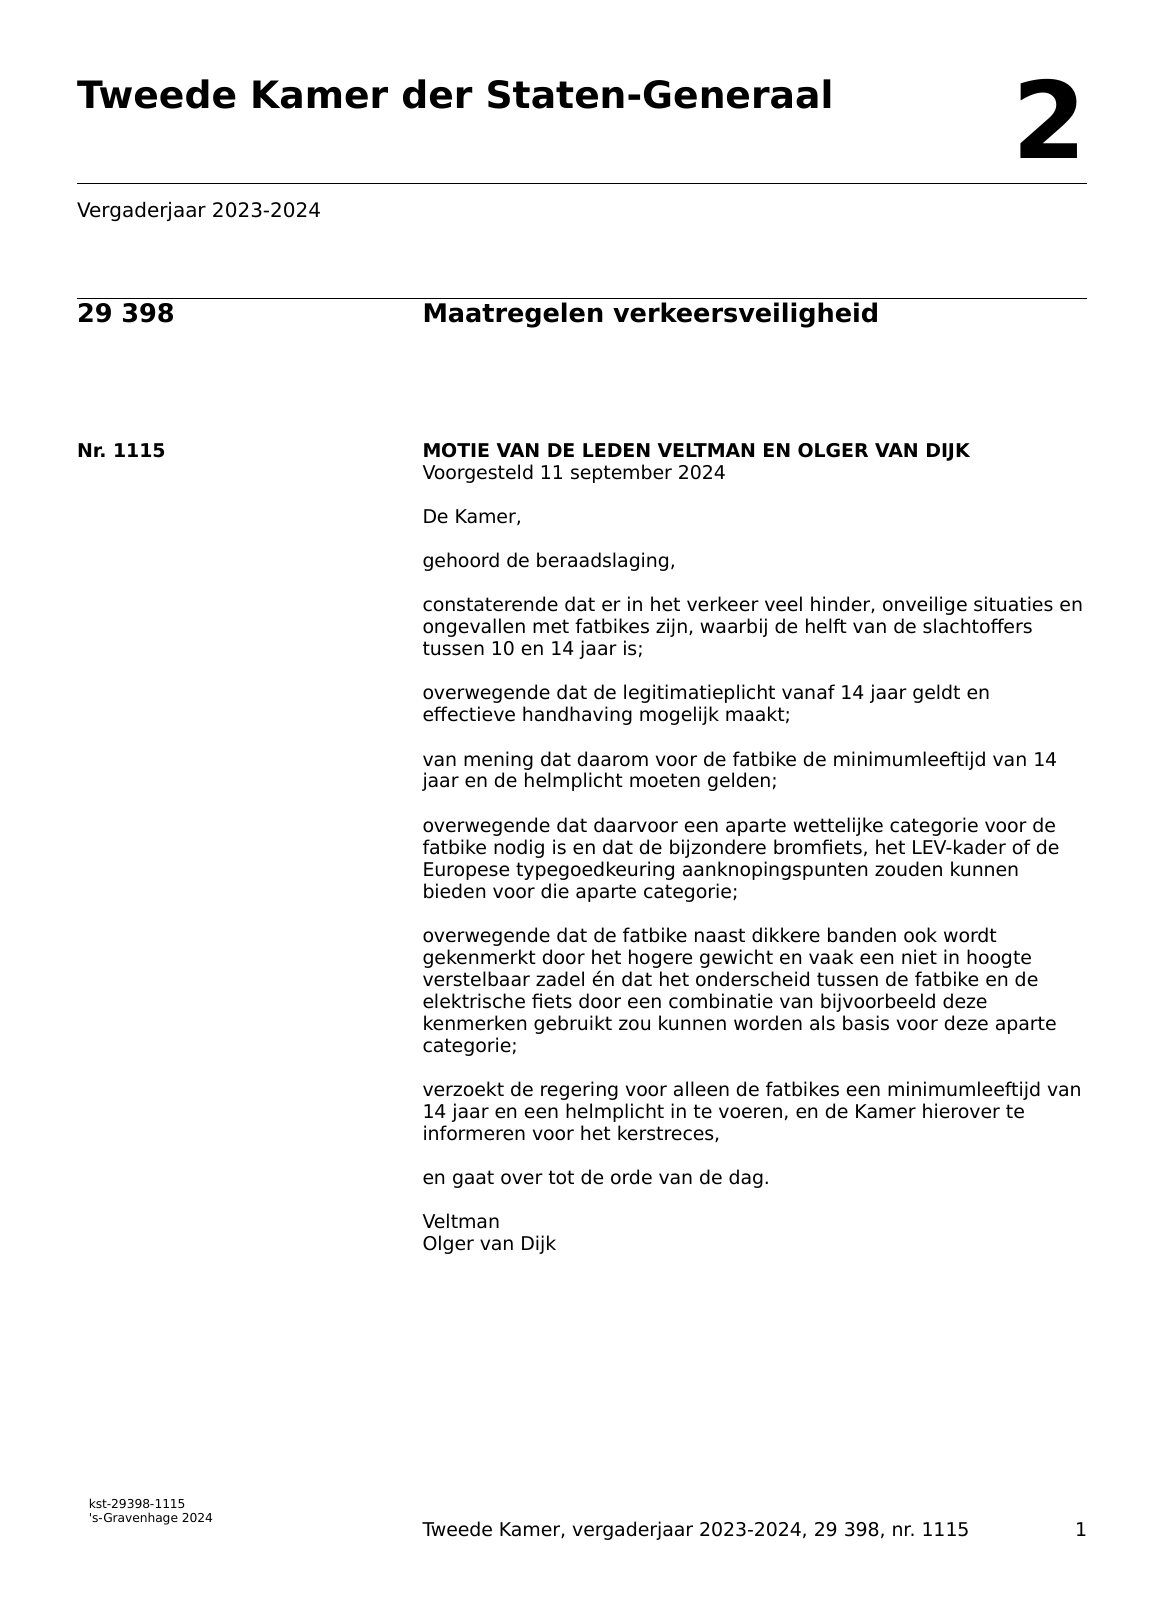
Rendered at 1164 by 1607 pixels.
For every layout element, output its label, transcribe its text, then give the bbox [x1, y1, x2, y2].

text en gaat over tot de orde van de dag. [422, 1167, 1087, 1189]
table_cell Vergaderjaar 2023-2024 [77, 184, 1087, 298]
text 's-Gravenhage 2024 [88, 1511, 323, 1525]
text Veltman [422, 1211, 1087, 1233]
text van mening dat daarom voor de fatbike de minimumleeftijd van 14 jaar en de helmplicht moeten gelden; [422, 748, 1087, 792]
text constaterende dat er in het verkeer veel hinder, onveilige situaties en ongevallen met fatbikes zijn, waarbij de helft van de slachtoffers tussen 10 en 14 jaar is; [422, 594, 1087, 660]
table_header Tweede Kamer der Staten-Generaal [77, 59, 886, 183]
subtitle Nr. 1115 MOTIE VAN DE LEDEN VELTMAN EN OLGER VAN DIJK [77, 440, 1087, 462]
text De Kamer, [422, 506, 1087, 528]
text Voorgesteld 11 september 2024 [422, 462, 1087, 484]
text gehoord de beraadslaging, [422, 550, 1087, 572]
text verzoekt de regering voor alleen de fatbikes een minimumleeftijd van 14 jaar en een helmplicht in te voeren, en de Kamer hierover te informeren voor het kerstreces, [422, 1079, 1087, 1145]
subtitle 29 398 Maatregelen verkeersveiligheid [77, 299, 1087, 329]
table_header 2 [886, 59, 1087, 183]
text kst-29398-1115 [88, 1497, 323, 1511]
text overwegende dat de fatbike naast dikkere banden ook wordt gekenmerkt door het hogere gewicht en vaak een niet in hoogte verstelbaar zadel én dat het onderscheid tussen de fatbike en de elektrische fiets door een combinatie van bijvoorbeeld deze kenmerken gebruikt zou kunnen worden als basis voor deze aparte categorie; [422, 925, 1087, 1057]
text overwegende dat daarvoor een aparte wettelijke categorie voor de fatbike nodig is en dat de bijzondere bromfiets, het LEV-kader of de Europese typegoedkeuring aanknopingspunten zouden kunnen bieden voor die aparte categorie; [422, 814, 1087, 902]
text Olger van Dijk [422, 1233, 1087, 1255]
text overwegende dat de legitimatieplicht vanaf 14 jaar geldt en effectieve handhaving mogelijk maakt; [422, 682, 1087, 726]
